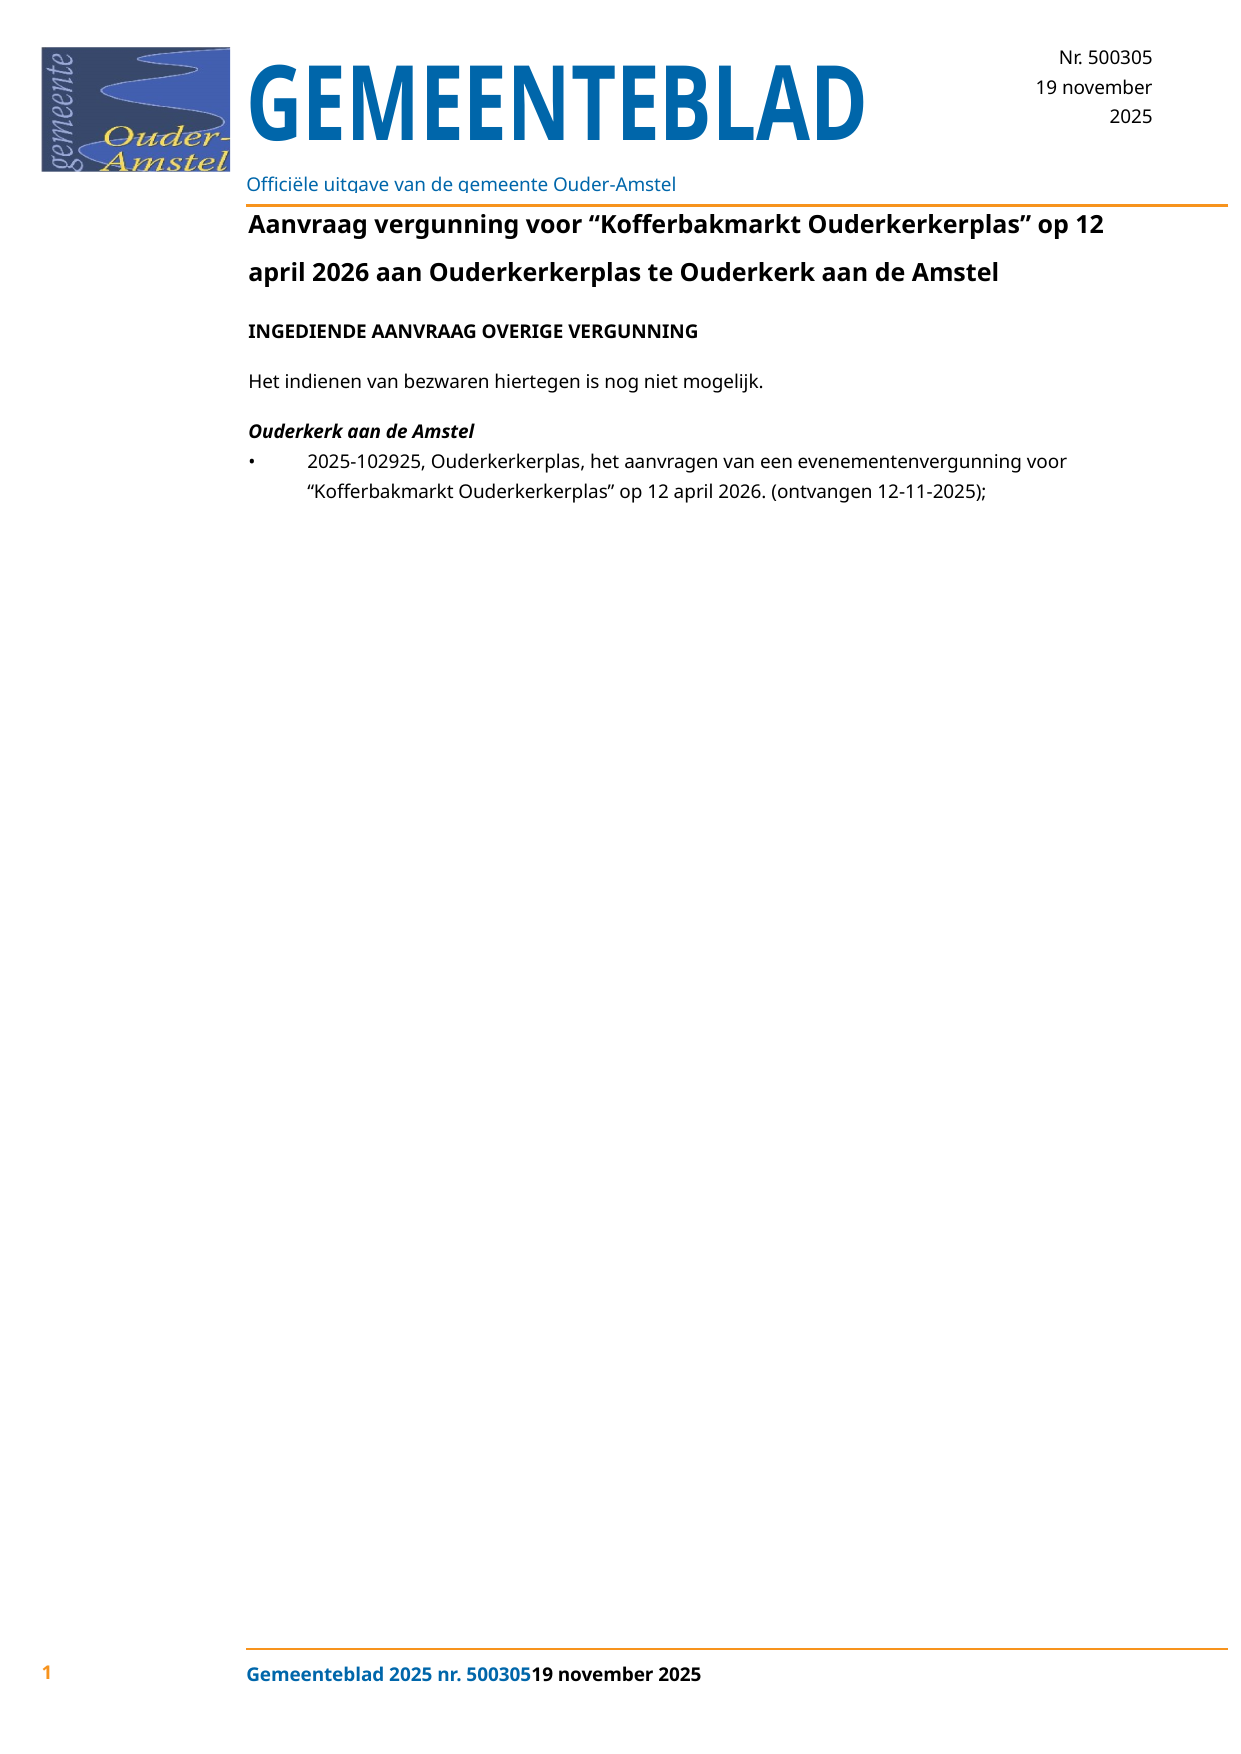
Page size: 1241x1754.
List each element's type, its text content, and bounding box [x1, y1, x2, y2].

picture [41, 47, 231, 172]
text Ouderkerk aan de Amstel [248, 419, 1152, 444]
text Het indienen van bezwaren hiertegen is nog niet mogelijk. [248, 368, 1152, 394]
text Aanvraag vergunning voor “Kofferbakmarkt Ouderkerkerplas” op 12 april 2026 aan Ouderkerkerplas te Ouderkerk aan de Amstel [248, 207, 1152, 288]
list 2025-102925, Ouderkerkerplas, het aanvragen van een evenementenvergunning voor “Kofferbakmarkt Ouderkerkerplas” op 12 april 2026. (ontvangen 12-11-2025); [248, 448, 1152, 504]
text INGEDIENDE AANVRAAG OVERIGE VERGUNNING [248, 318, 1152, 344]
